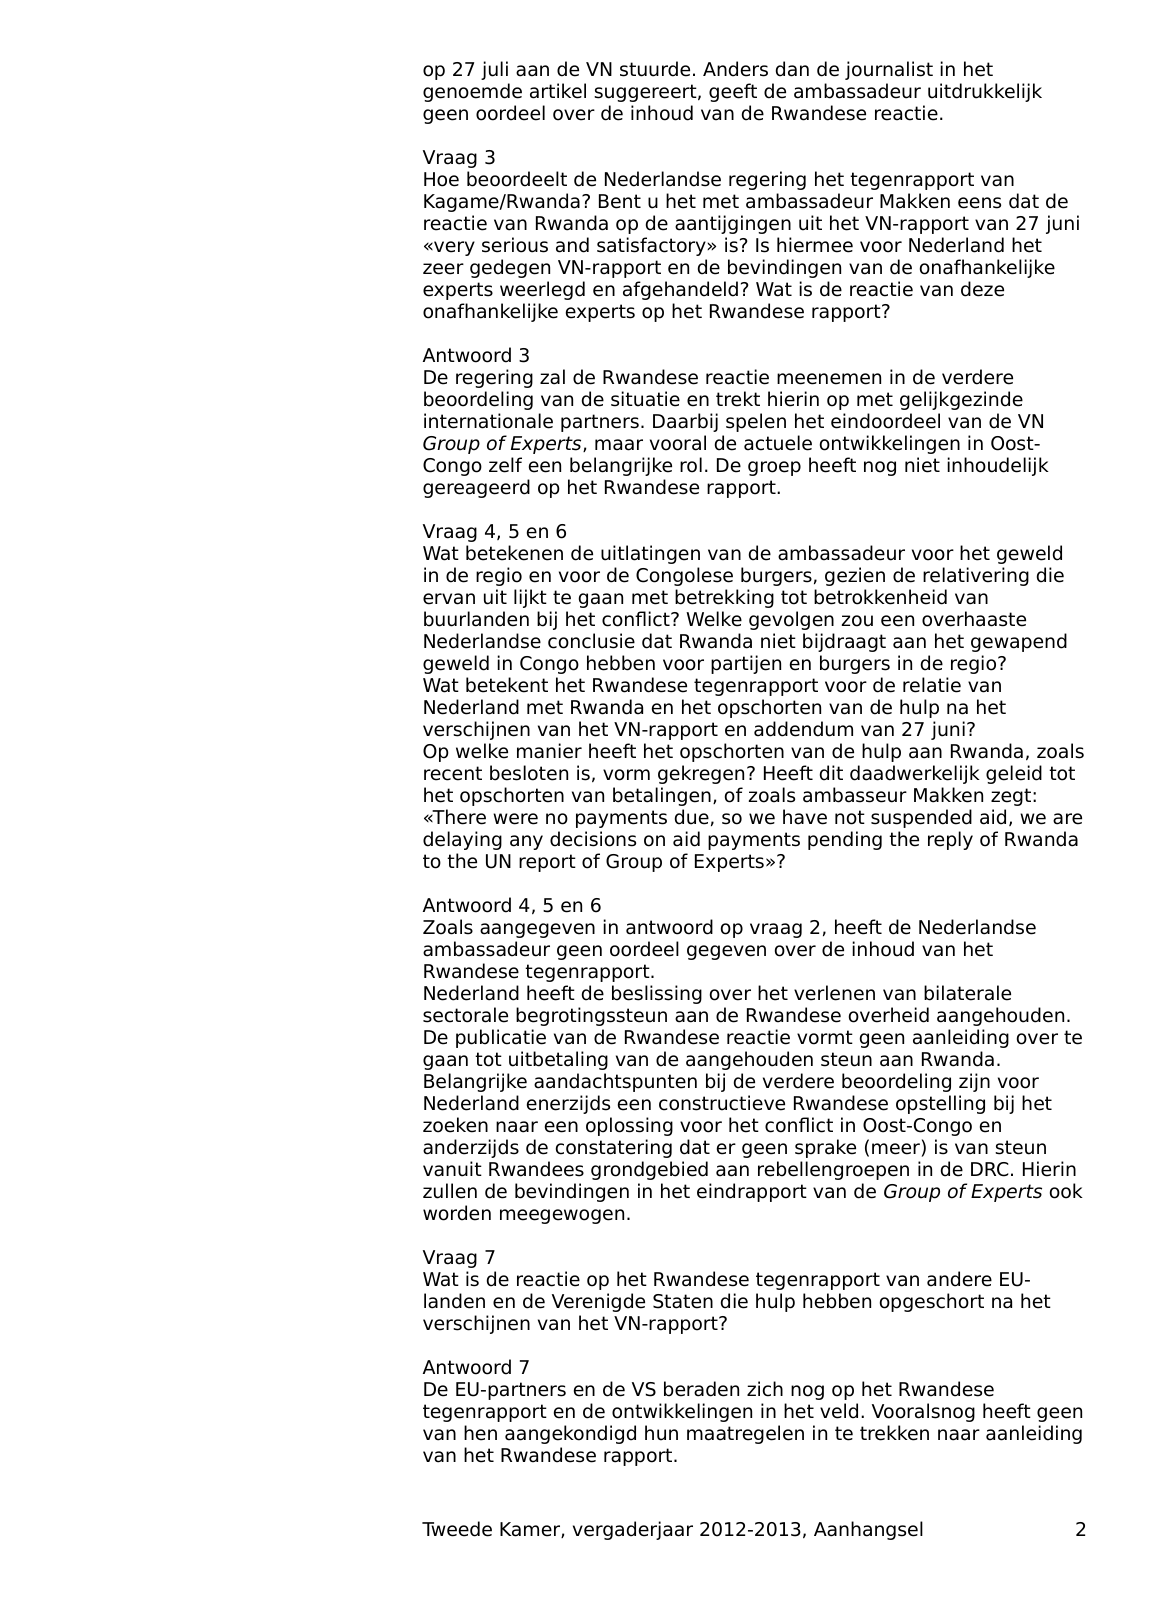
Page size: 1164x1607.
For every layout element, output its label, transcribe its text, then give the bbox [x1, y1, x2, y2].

text Antwoord 7 [422, 1357, 1087, 1379]
text Zoals aangegeven in antwoord op vraag 2, heeft de Nederlandse ambassadeur geen oordeel gegeven over de inhoud van het Rwandese tegenrapport. [422, 917, 1087, 983]
text Wat is de reactie op het Rwandese tegenrapport van andere EU-landen en de Verenigde Staten die hulp hebben opgeschort na het verschijnen van het VN-rapport? [422, 1269, 1087, 1335]
text Belangrijke aandachtspunten bij de verdere beoordeling zijn voor Nederland enerzijds een constructieve Rwandese opstelling bij het zoeken naar een oplossing voor het conflict in Oost-Congo en anderzijds de constatering dat er geen sprake (meer) is van steun vanuit Rwandees grondgebied aan rebellengroepen in de DRC. Hierin zullen de bevindingen in het eindrapport van de Group of Experts ook worden meegewogen. [422, 1071, 1087, 1225]
text Wat betekenen de uitlatingen van de ambassadeur voor het geweld in de regio en voor de Congolese burgers, gezien de relativering die ervan uit lijkt te gaan met betrekking tot betrokkenheid van buurlanden bij het conflict? Welke gevolgen zou een overhaaste Nederlandse conclusie dat Rwanda niet bijdraagt aan het gewapend geweld in Congo hebben voor partijen en burgers in de regio? [422, 543, 1087, 675]
text Hoe beoordeelt de Nederlandse regering het tegenrapport van Kagame/Rwanda? Bent u het met ambassadeur Makken eens dat de reactie van Rwanda op de aantijgingen uit het VN-rapport van 27 juni «very serious and satisfactory» is? Is hiermee voor Nederland het zeer gedegen VN-rapport en de bevindingen van de onafhankelijke experts weerlegd en afgehandeld? Wat is de reactie van deze onafhankelijke experts op het Rwandese rapport? [422, 169, 1087, 323]
text Vraag 4, 5 en 6 [422, 521, 1087, 543]
text De EU-partners en de VS beraden zich nog op het Rwandese tegenrapport en de ontwikkelingen in het veld. Vooralsnog heeft geen van hen aangekondigd hun maatregelen in te trekken naar aanleiding van het Rwandese rapport. [422, 1379, 1087, 1467]
text Antwoord 3 [422, 345, 1087, 367]
text Antwoord 4, 5 en 6 [422, 895, 1087, 917]
text De regering zal de Rwandese reactie meenemen in de verdere beoordeling van de situatie en trekt hierin op met gelijkgezinde internationale partners. Daarbij spelen het eindoordeel van de VN Group of Experts, maar vooral de actuele ontwikkelingen in Oost-Congo zelf een belangrijke rol. De groep heeft nog niet inhoudelijk gereageerd op het Rwandese rapport. [422, 367, 1087, 499]
text op 27 juli aan de VN stuurde. Anders dan de journalist in het genoemde artikel suggereert, geeft de ambassadeur uitdrukkelijk geen oordeel over de inhoud van de Rwandese reactie. [422, 59, 1087, 125]
text Op welke manier heeft het opschorten van de hulp aan Rwanda, zoals recent besloten is, vorm gekregen? Heeft dit daadwerkelijk geleid tot het opschorten van betalingen, of zoals ambasseur Makken zegt: «There were no payments due, so we have not suspended aid, we are delaying any decisions on aid payments pending the reply of Rwanda to the UN report of Group of Experts»? [422, 741, 1087, 873]
text Vraag 3 [422, 147, 1087, 169]
text Wat betekent het Rwandese tegenrapport voor de relatie van Nederland met Rwanda en het opschorten van de hulp na het verschijnen van het VN-rapport en addendum van 27 juni? [422, 675, 1087, 741]
text Vraag 7 [422, 1247, 1087, 1269]
text Nederland heeft de beslissing over het verlenen van bilaterale sectorale begrotingssteun aan de Rwandese overheid aangehouden. De publicatie van de Rwandese reactie vormt geen aanleiding over te gaan tot uitbetaling van de aangehouden steun aan Rwanda. [422, 983, 1087, 1071]
